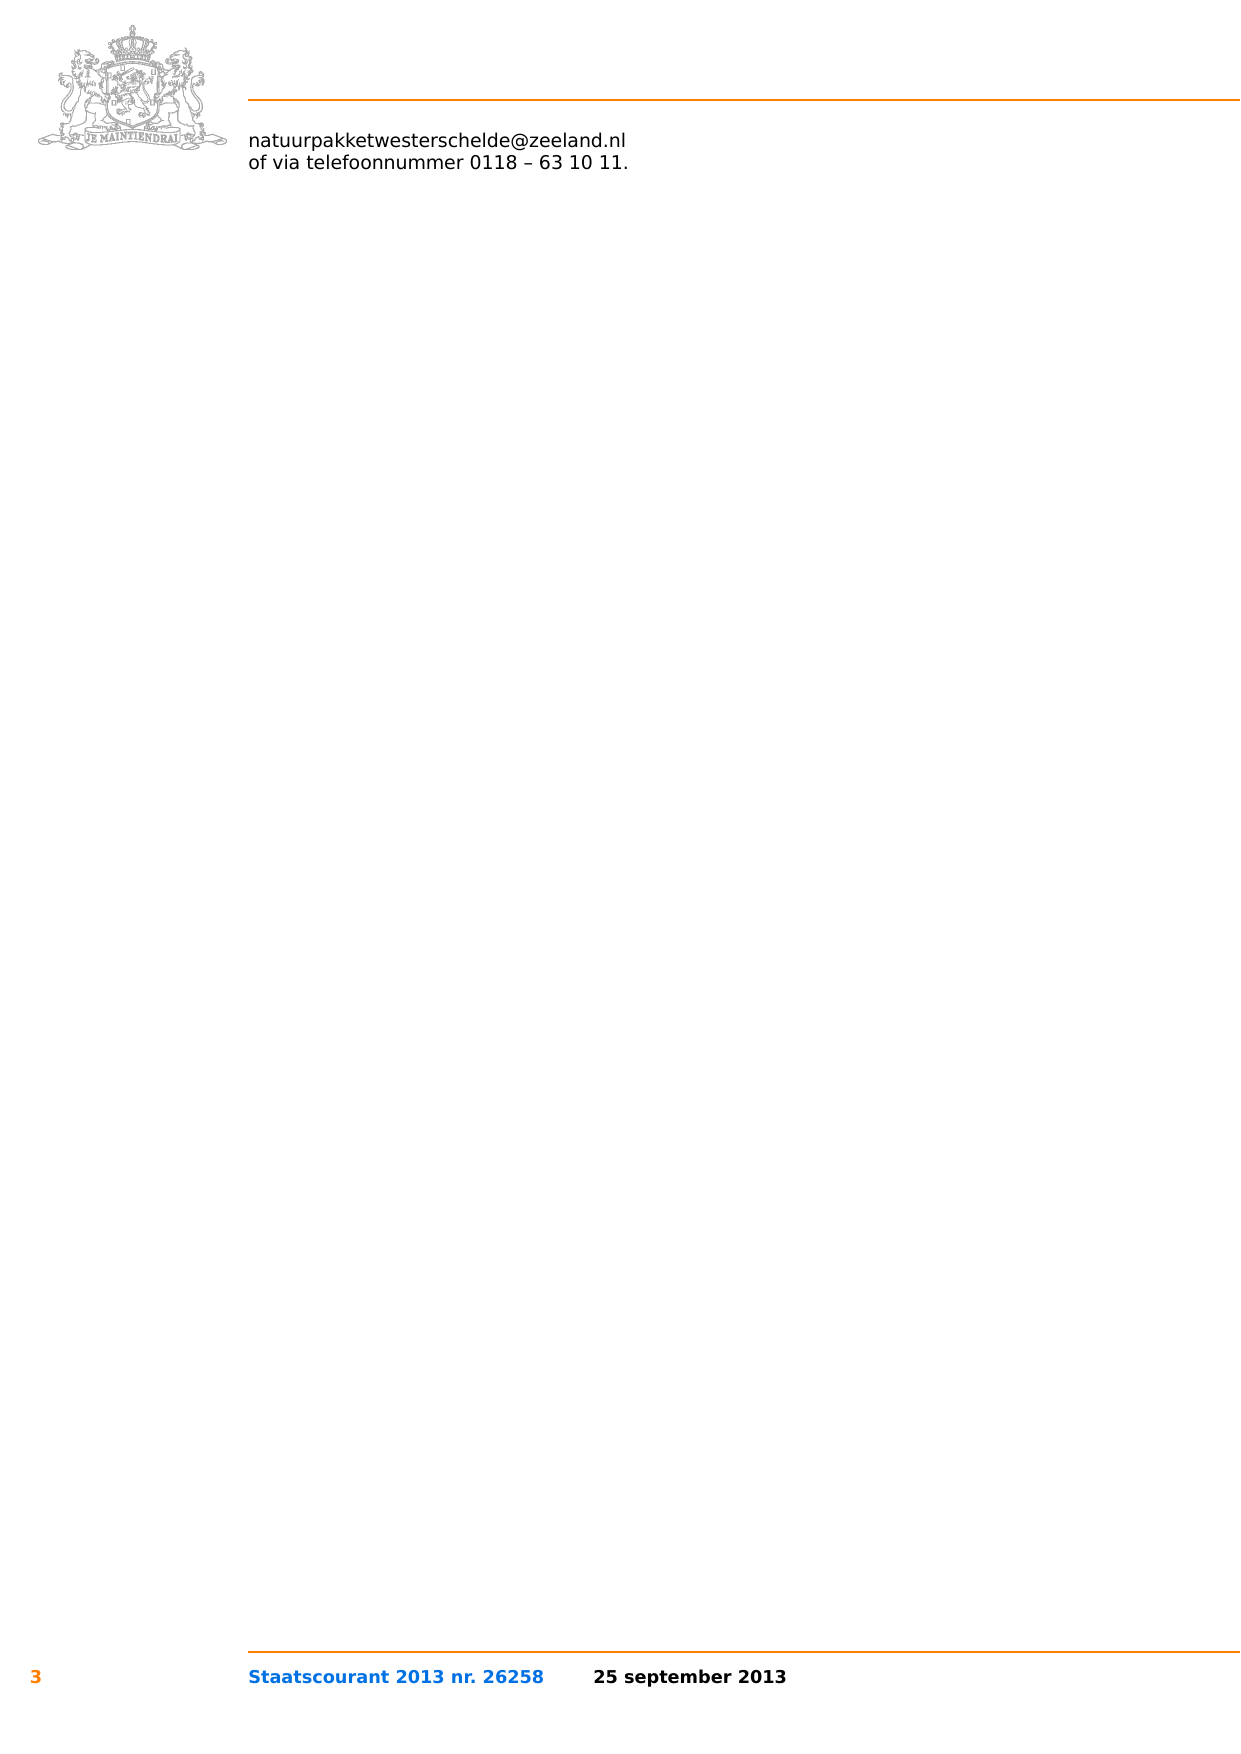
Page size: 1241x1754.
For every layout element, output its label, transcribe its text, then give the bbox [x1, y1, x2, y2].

text of via telefoonnummer 0118 – 63 10 11. [248, 152, 1163, 174]
text natuurpakketwesterschelde@zeeland.nl [248, 130, 1163, 152]
picture [38, 25, 227, 150]
